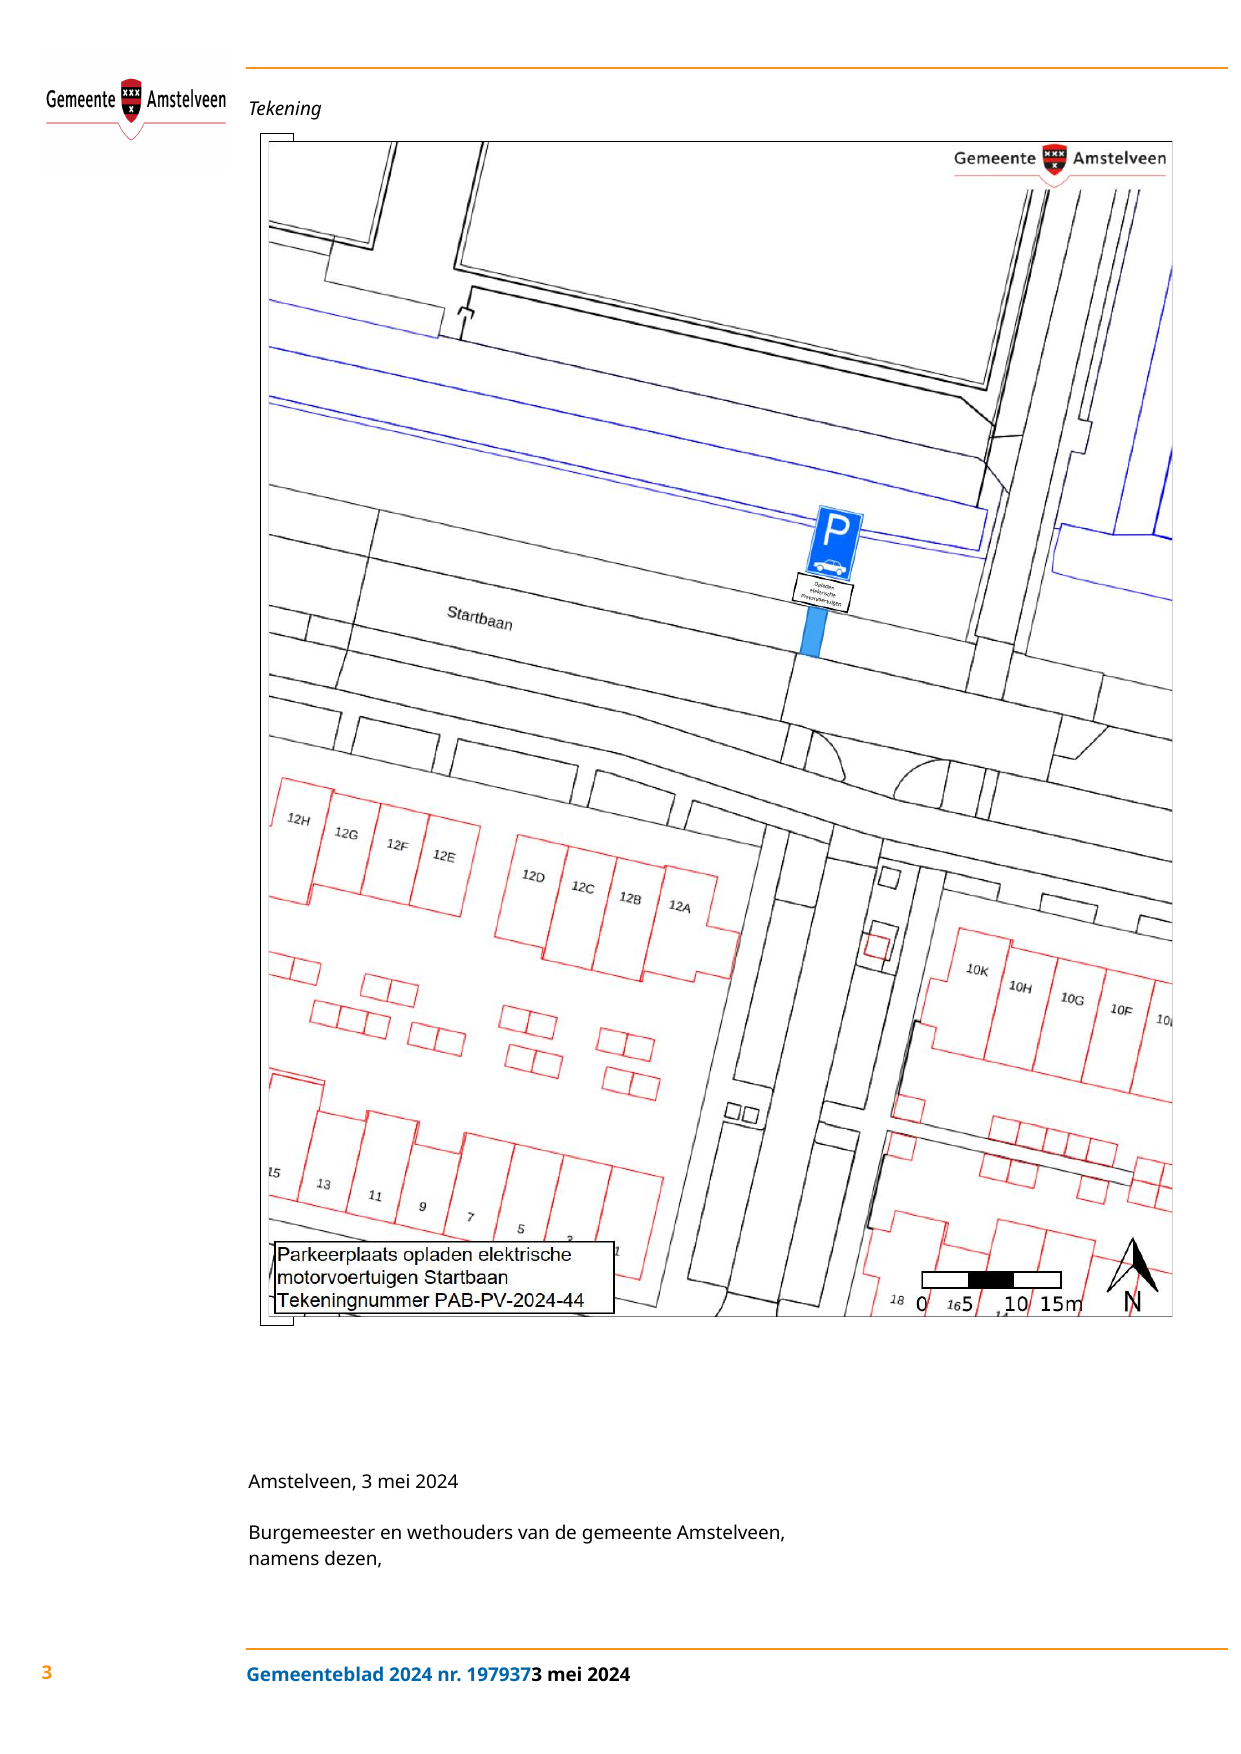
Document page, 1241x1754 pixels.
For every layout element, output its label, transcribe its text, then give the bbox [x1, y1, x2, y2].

picture [41, 47, 231, 172]
text Tekening [248, 95, 1152, 121]
picture [268, 141, 1173, 1317]
text Amstelveen, 3 mei 2024 [248, 1468, 1152, 1494]
text namens dezen, [248, 1545, 1152, 1571]
text Burgemeester en wethouders van de gemeente Amstelveen, [248, 1519, 1152, 1545]
